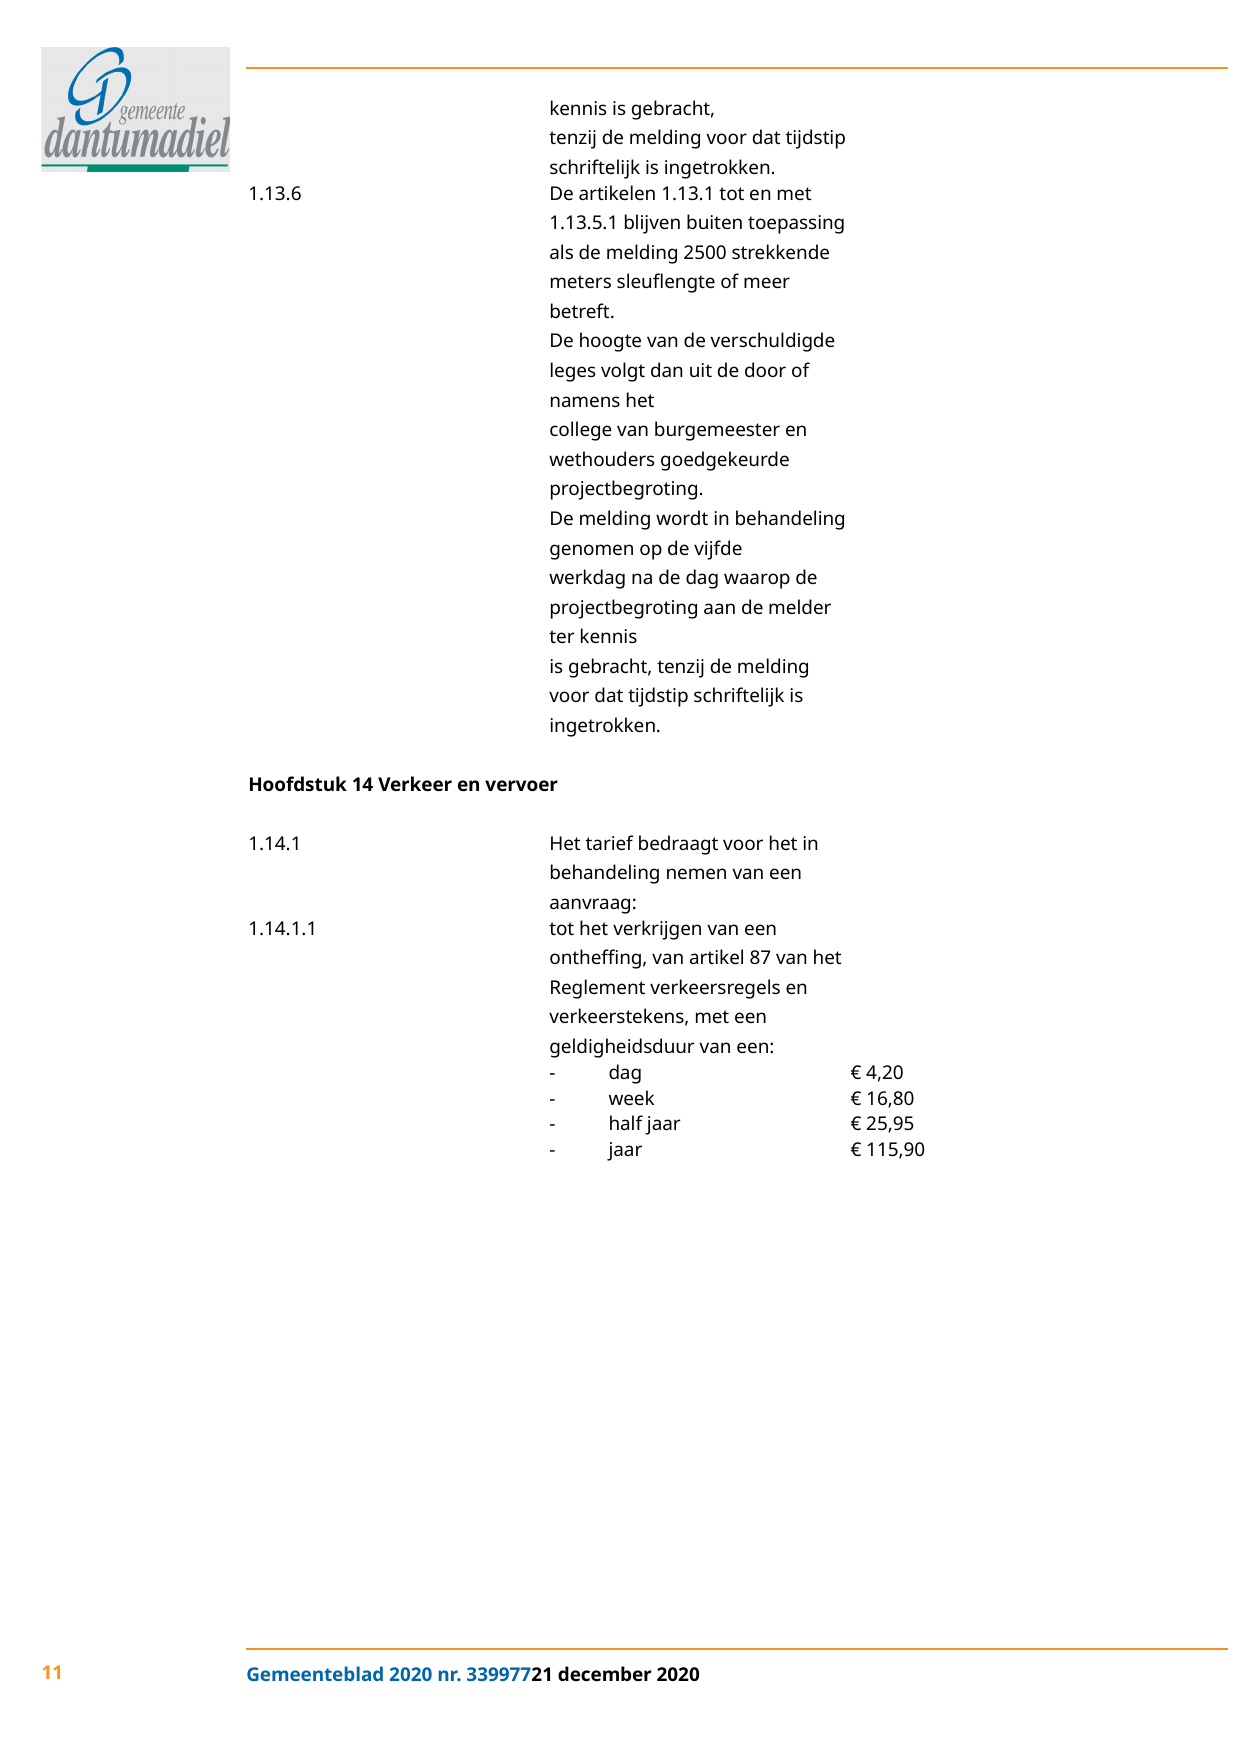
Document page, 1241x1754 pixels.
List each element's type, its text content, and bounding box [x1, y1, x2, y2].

table_cell [248, 1085, 549, 1110]
table_cell dag [549, 1059, 850, 1085]
picture [41, 47, 231, 172]
table_cell [248, 1059, 549, 1085]
table_cell € 16,80 [850, 1085, 1152, 1110]
table_cell De artikelen 1.13.1 tot en met 1.13.5.1 blijven buiten toepassing als de melding 2500 strekkende meters sleuflengte of meer betreft. De hoogte van de verschuldigde leges volgt dan uit de door of namens het college van burgemeester en wethouders goedgekeurde projectbegroting. De melding wordt in behandeling genomen op de vijfde werkdag na de dag waarop de projectbegroting aan de melder ter kennis is gebracht, tenzij de melding voor dat tijdstip schriftelijk is ingetrokken. [549, 180, 850, 738]
table_cell [248, 1136, 549, 1162]
table_cell week [549, 1085, 850, 1110]
table_cell tot het verkrijgen van een ontheffing, van artikel 87 van het Reglement verkeersregels en verkeerstekens, met een geldigheidsduur van een: [549, 915, 850, 1059]
table_cell [850, 915, 1152, 1059]
table_cell [248, 95, 549, 180]
table_cell € 25,95 [850, 1110, 1152, 1136]
text Hoofdstuk 14 Verkeer en vervoer [248, 771, 1152, 796]
table_cell kennis is gebracht, tenzij de melding voor dat tijdstip schriftelijk is ingetrokken. [549, 95, 850, 180]
table_cell [248, 1110, 549, 1136]
table_cell [850, 180, 1152, 738]
table_cell jaar [549, 1136, 850, 1162]
table_cell half jaar [549, 1110, 850, 1136]
table_cell [850, 95, 1152, 180]
table_header [850, 830, 1152, 915]
table_header Het tarief bedraagt voor het in behandeling nemen van een aanvraag: [549, 830, 850, 915]
table_cell € 115,90 [850, 1136, 1152, 1162]
table_cell 1.14.1.1 [248, 915, 549, 1059]
table_cell € 4,20 [850, 1059, 1152, 1085]
table_header 1.14.1 [248, 830, 549, 915]
table_cell 1.13.6 [248, 180, 549, 738]
